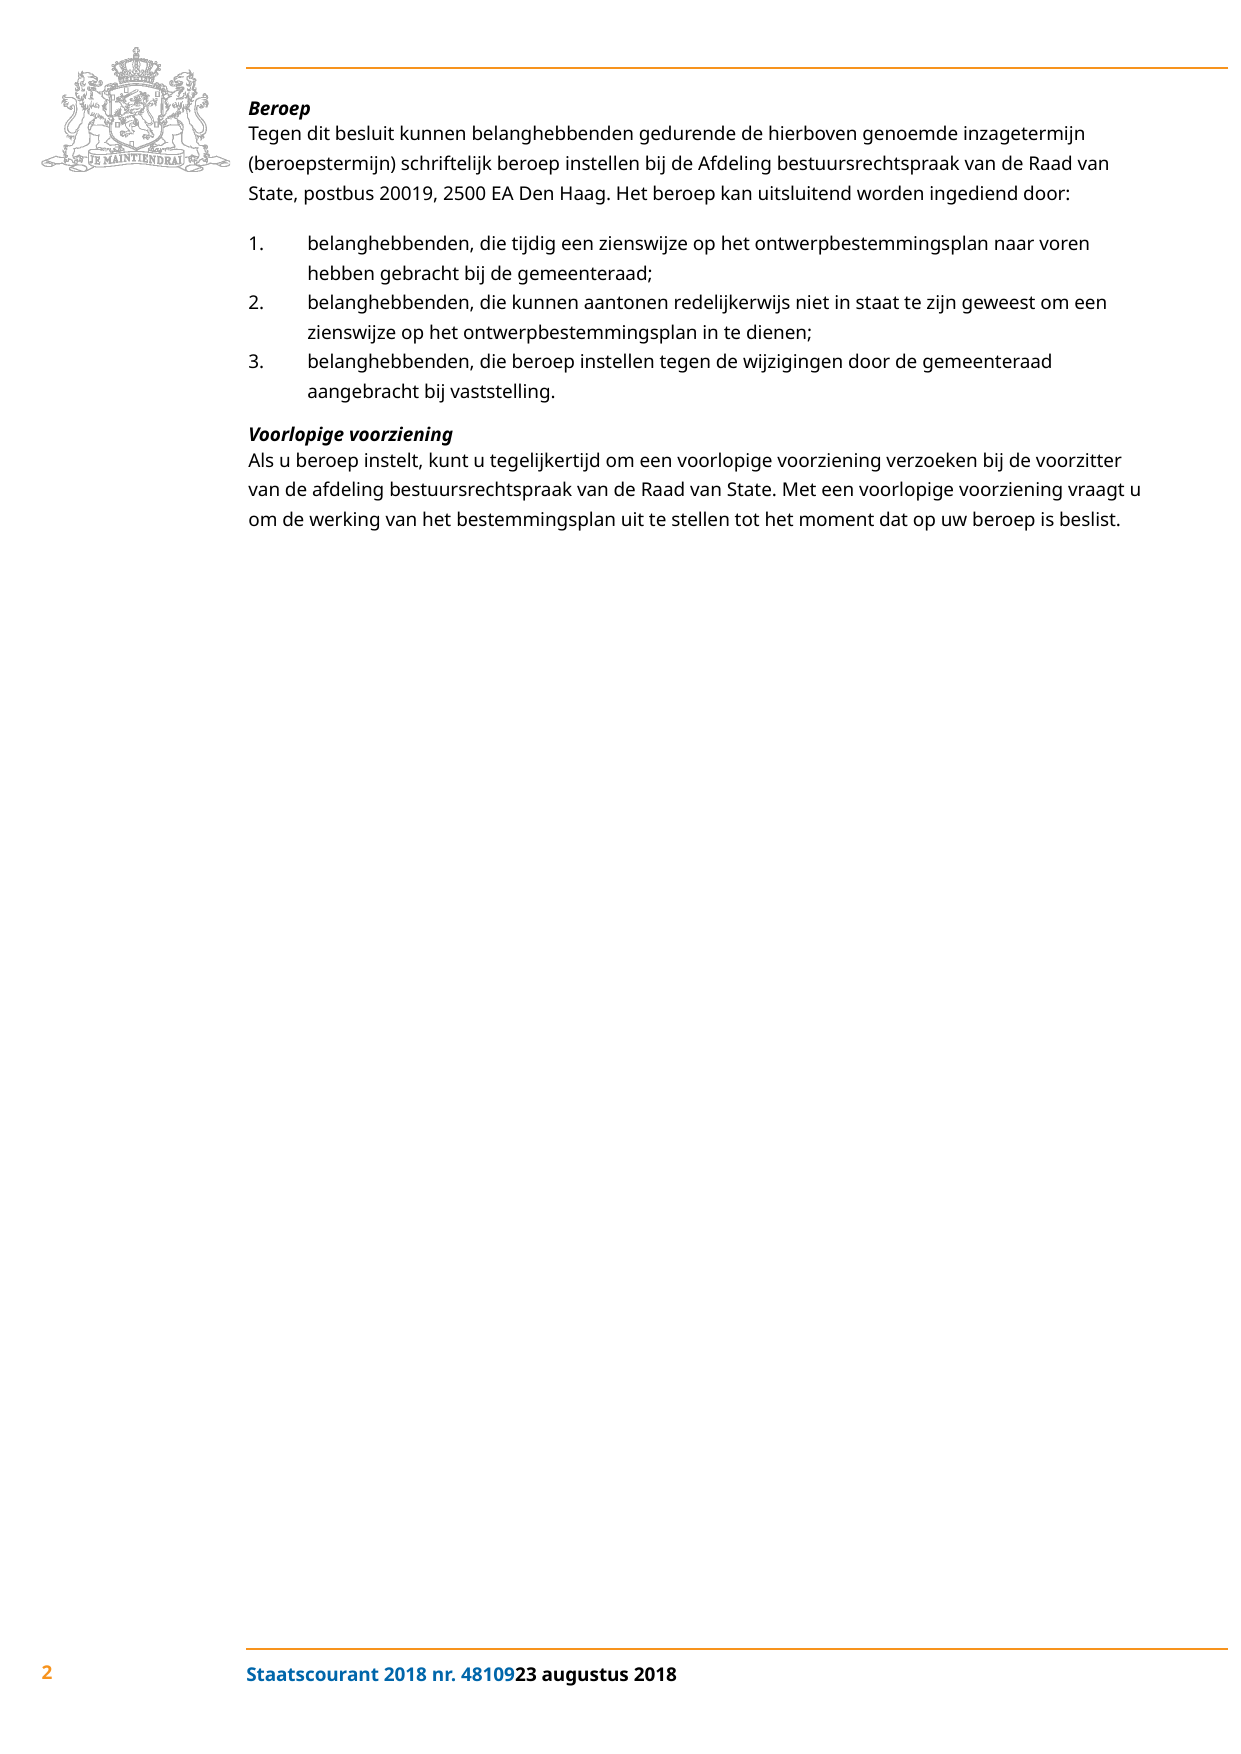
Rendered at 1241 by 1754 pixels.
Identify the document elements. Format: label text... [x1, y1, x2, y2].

text Voorlopige voorziening [248, 421, 1152, 447]
list belanghebbenden, die beroep instellen tegen de wijzigingen door de gemeenteraad aangebracht bij vaststelling. [248, 348, 1152, 404]
list belanghebbenden, die kunnen aantonen redelijkerwijs niet in staat te zijn geweest om een zienswijze op het ontwerpbestemmingsplan in te dienen; [248, 289, 1152, 344]
text Beroep [248, 95, 1152, 121]
picture [41, 47, 231, 172]
text Als u beroep instelt, kunt u tegelijkertijd om een voorlopige voorziening verzoeken bij de voorzitter van de afdeling bestuursrechtspraak van de Raad van State. Met een voorlopige voorziening vraagt u om de werking van het bestemmingsplan uit te stellen tot het moment dat op uw beroep is beslist. [248, 447, 1152, 532]
text Tegen dit besluit kunnen belanghebbenden gedurende de hierboven genoemde inzagetermijn (beroepstermijn) schriftelijk beroep instellen bij de Afdeling bestuursrechtspraak van de Raad van State, postbus 20019, 2500 EA Den Haag. Het beroep kan uitsluitend worden ingediend door: [248, 121, 1152, 205]
list belanghebbenden, die tijdig een zienswijze op het ontwerpbestemmingsplan naar voren hebben gebracht bij de gemeenteraad; [248, 230, 1152, 285]
